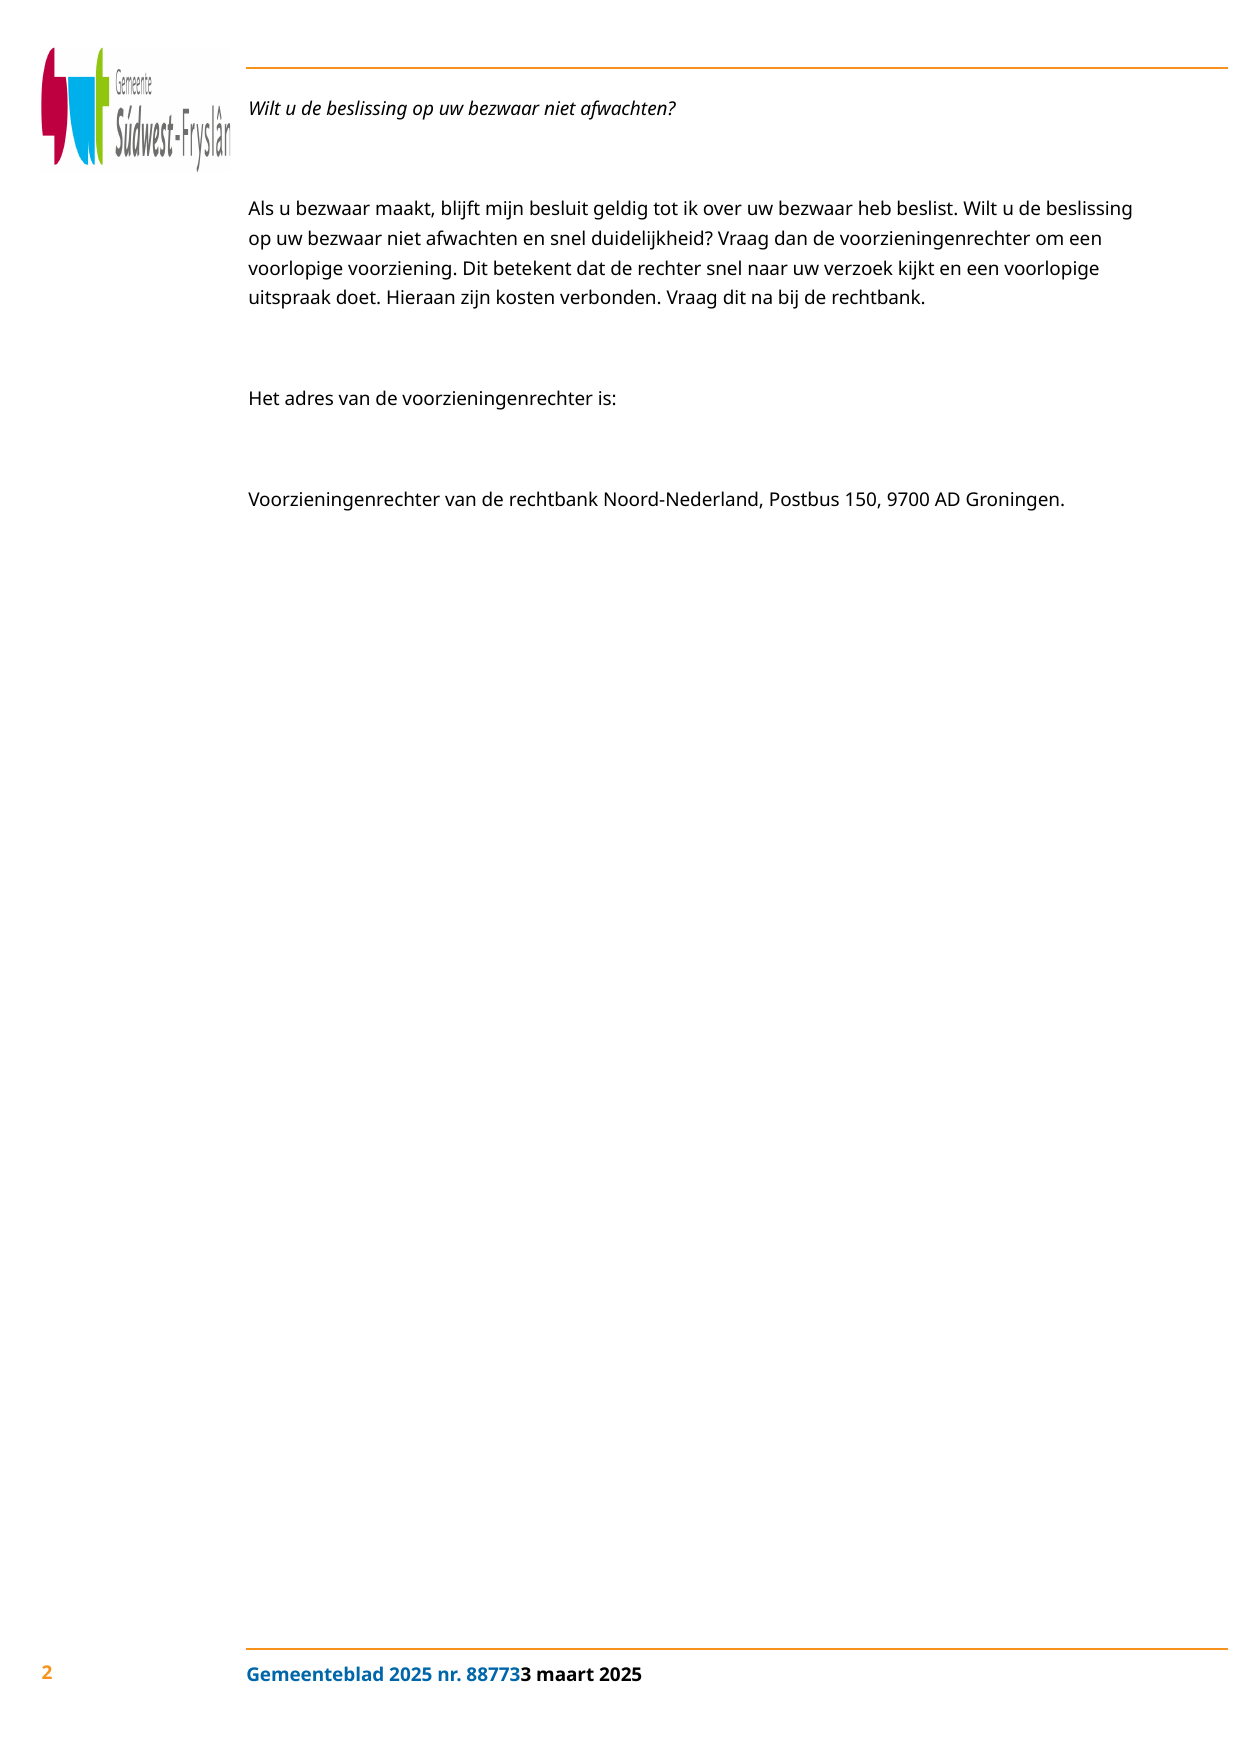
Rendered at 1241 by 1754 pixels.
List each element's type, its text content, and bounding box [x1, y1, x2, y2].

text Het adres van de voorzieningenrechter is: [248, 385, 1152, 411]
picture [41, 47, 231, 172]
text Wilt u de beslissing op uw bezwaar niet afwachten? [248, 95, 1152, 121]
text Als u bezwaar maakt, blijft mijn besluit geldig tot ik over uw bezwaar heb beslist. Wilt u de beslissing op uw bezwaar niet afwachten en snel duidelijkheid? Vraag dan de voorzieningenrechter om een voorlopige voorziening. Dit betekent dat de rechter snel naar uw verzoek kijkt en een voorlopige uitspraak doet. Hieraan zijn kosten verbonden. Vraag dit na bij de rechtbank. [248, 196, 1152, 310]
text Voorzieningenrechter van de rechtbank Noord-Nederland, Postbus 150, 9700 AD Groningen. [248, 486, 1152, 512]
